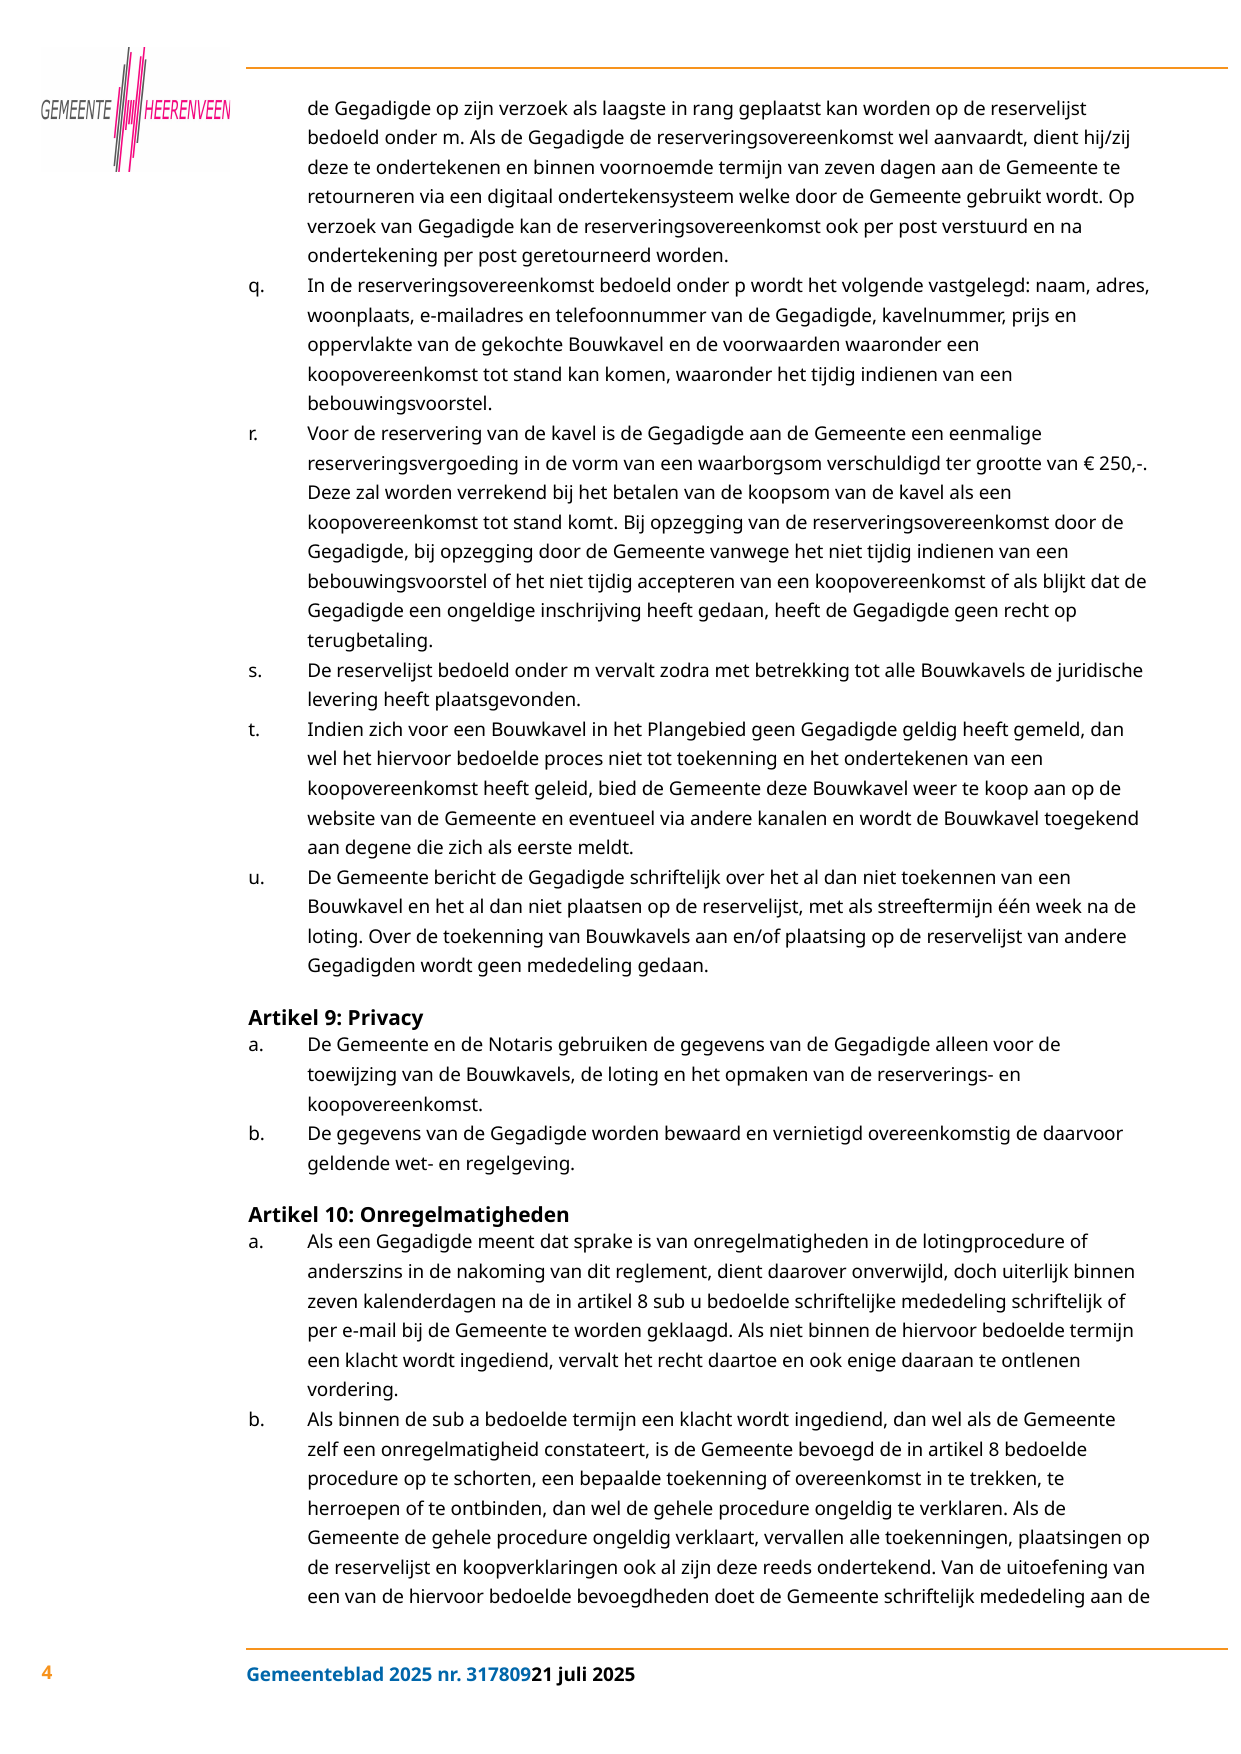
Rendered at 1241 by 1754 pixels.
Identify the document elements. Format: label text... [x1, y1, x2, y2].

list Als een Gegadigde meent dat sprake is van onregelmatigheden in de lotingprocedure of anderszins in de nakoming van dit reglement, dient daarover onverwijld, doch uiterlijk binnen zeven kalenderdagen na de in artikel 8 sub u bedoelde schriftelijke mededeling schriftelijk of per e-mail bij de Gemeente te worden geklaagd. Als niet binnen de hiervoor bedoelde termijn een klacht wordt ingediend, vervalt het recht daartoe en ook enige daaraan te ontlenen vordering. [248, 1229, 1152, 1402]
text Artikel 9: Privacy [248, 1003, 1152, 1032]
text Artikel 10: Onregelmatigheden [248, 1200, 1152, 1229]
picture [41, 47, 231, 172]
list De Gemeente bericht de Gegadigde schriftelijk over het al dan niet toekennen van een Bouwkavel en het al dan niet plaatsen op de reservelijst, met als streeftermijn één week na de loting. Over de toekenning van Bouwkavels aan en/of plaatsing op de reservelijst van andere Gegadigden wordt geen mededeling gedaan. [248, 864, 1152, 978]
list In de reserveringsovereenkomst bedoeld onder p wordt het volgende vastgelegd: naam, adres, woonplaats, e-mailadres en telefoonnummer van de Gegadigde, kavelnummer, prijs en oppervlakte van de gekochte Bouwkavel en de voorwaarden waaronder een koopovereenkomst tot stand kan komen, waaronder het tijdig indienen van een bebouwingsvoorstel. [248, 272, 1152, 416]
list Indien zich voor een Bouwkavel in het Plangebied geen Gegadigde geldig heeft gemeld, dan wel het hiervoor bedoelde proces niet tot toekenning en het ondertekenen van een koopovereenkomst heeft geleid, bied de Gemeente deze Bouwkavel weer te koop aan op de website van de Gemeente en eventueel via andere kanalen en wordt de Bouwkavel toegekend aan degene die zich als eerste meldt. [248, 716, 1152, 860]
list de Gegadigde op zijn verzoek als laagste in rang geplaatst kan worden op de reservelijst bedoeld onder m. Als de Gegadigde de reserveringsovereenkomst wel aanvaardt, dient hij/zij deze te ondertekenen en binnen voornoemde termijn van zeven dagen aan de Gemeente te retourneren via een digitaal ondertekensysteem welke door de Gemeente gebruikt wordt. Op verzoek van Gegadigde kan de reserveringsovereenkomst ook per post verstuurd en na ondertekening per post geretourneerd worden. [248, 95, 1152, 268]
list De Gemeente en de Notaris gebruiken de gegevens van de Gegadigde alleen voor de toewijzing van de Bouwkavels, de loting en het opmaken van de reserverings- en koopovereenkomst. [248, 1032, 1152, 1116]
list Voor de reservering van de kavel is de Gegadigde aan de Gemeente een eenmalige reserveringsvergoeding in de vorm van een waarborgsom verschuldigd ter grootte van € 250,-. Deze zal worden verrekend bij het betalen van de koopsom van de kavel als een koopovereenkomst tot stand komt. Bij opzegging van de reserveringsovereenkomst door de Gegadigde, bij opzegging door de Gemeente vanwege het niet tijdig indienen van een bebouwingsvoorstel of het niet tijdig accepteren van een koopovereenkomst of als blijkt dat de Gegadigde een ongeldige inschrijving heeft gedaan, heeft de Gegadigde geen recht op terugbetaling. [248, 420, 1152, 653]
list Als binnen de sub a bedoelde termijn een klacht wordt ingediend, dan wel als de Gemeente zelf een onregelmatigheid constateert, is de Gemeente bevoegd de in artikel 8 bedoelde procedure op te schorten, een bepaalde toekenning of overeenkomst in te trekken, te herroepen of te ontbinden, dan wel de gehele procedure ongeldig te verklaren. Als de Gemeente de gehele procedure ongeldig verklaart, vervallen alle toekenningen, plaatsingen op de reservelijst en koopverklaringen ook al zijn deze reeds ondertekend. Van de uitoefening van een van de hiervoor bedoelde bevoegdheden doet de Gemeente schriftelijk mededeling aan de [248, 1406, 1152, 1609]
list De gegevens van de Gegadigde worden bewaard en vernietigd overeenkomstig de daarvoor geldende wet- en regelgeving. [248, 1120, 1152, 1176]
list De reservelijst bedoeld onder m vervalt zodra met betrekking tot alle Bouwkavels de juridische levering heeft plaatsgevonden. [248, 657, 1152, 712]
